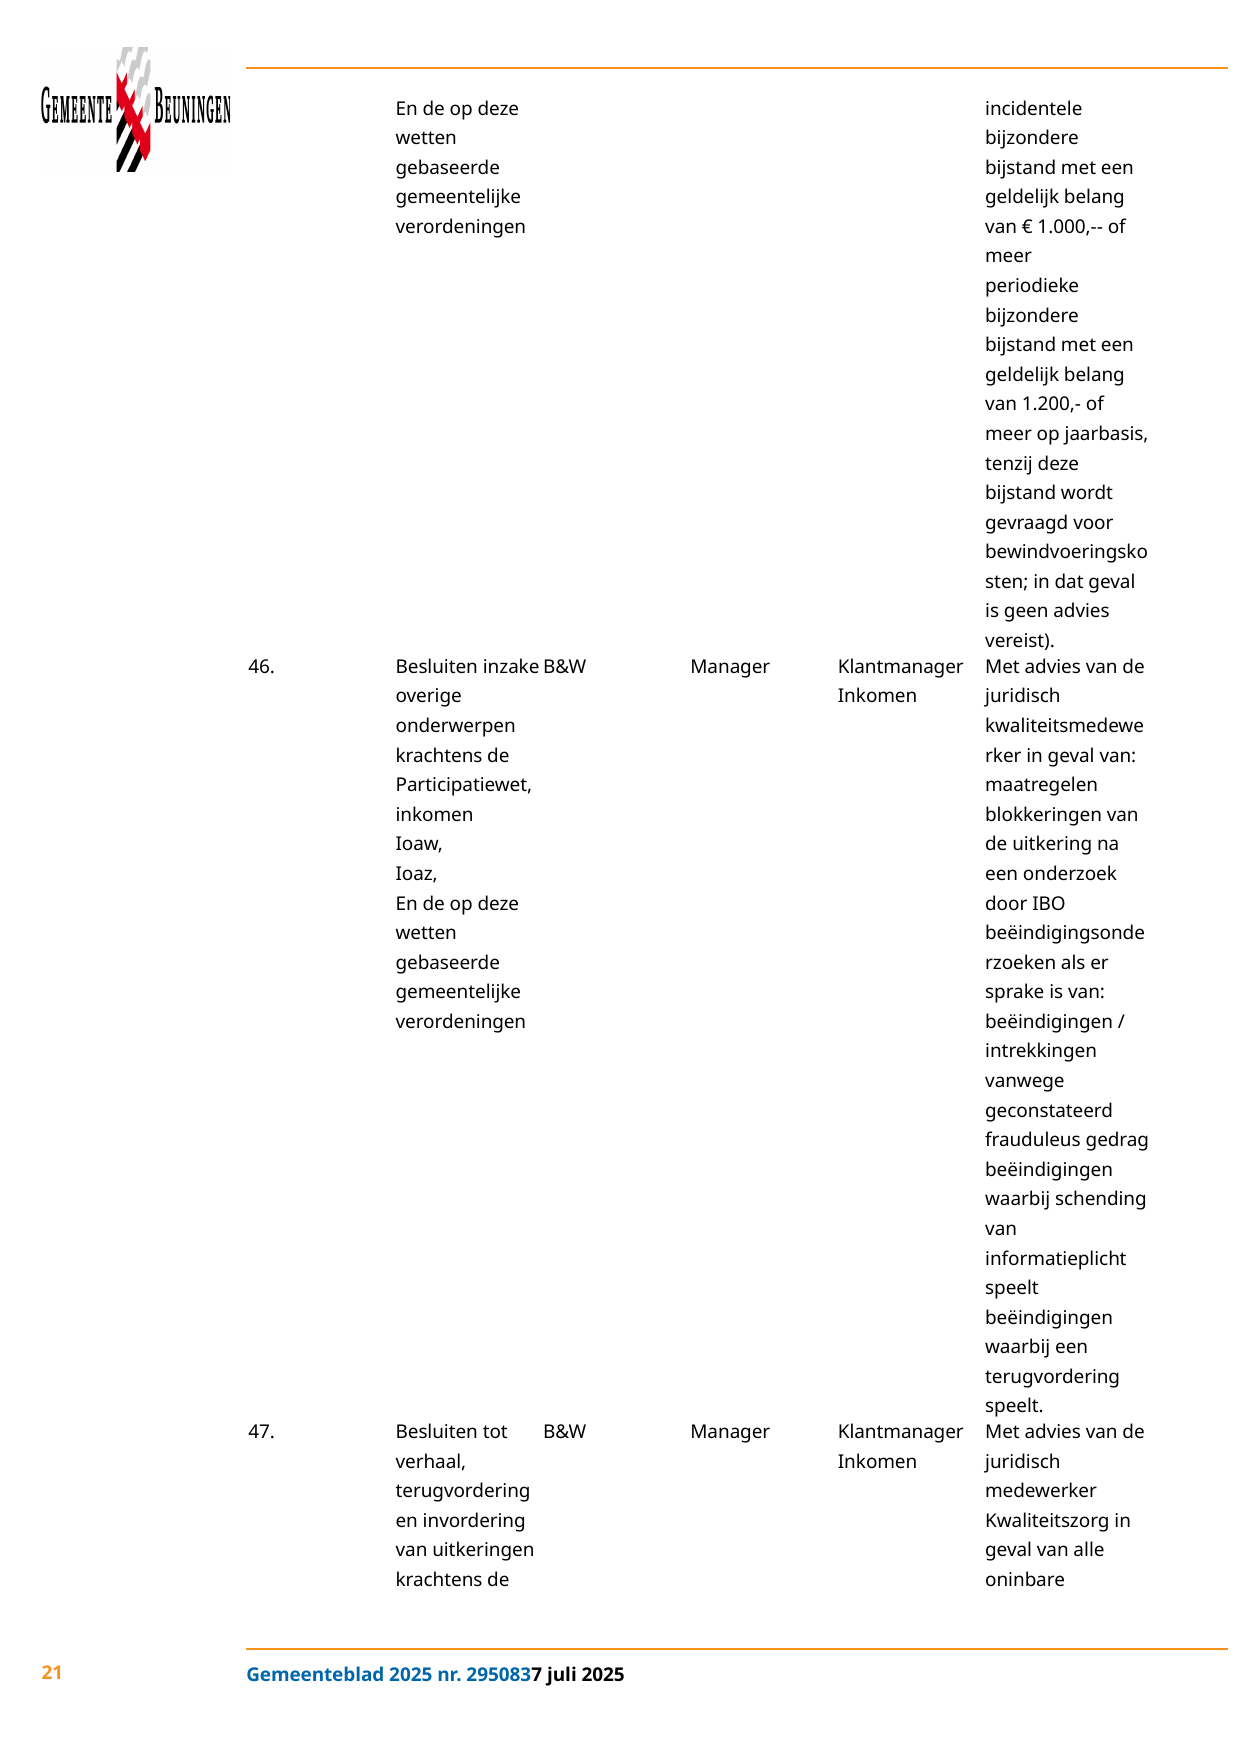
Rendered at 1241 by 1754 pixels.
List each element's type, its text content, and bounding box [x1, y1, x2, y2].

table_cell En de op deze wetten gebaseerde gemeentelijke verordeningen [395, 95, 543, 653]
table_cell Besluiten tot verhaal, terugvordering en invordering van uitkeringen krachtens de [395, 1418, 543, 1592]
table_cell incidentele bijzondere bijstand met een geldelijk belang van € 1.000,-- of meer periodieke bijzondere bijstand met een geldelijk belang van 1.200,- of meer op jaarbasis, tenzij deze bijstand wordt gevraagd voor bewindvoeringskosten; in dat geval is geen advies vereist). [985, 95, 1152, 653]
table_cell Manager [690, 653, 838, 1418]
table_cell Besluiten inzake overige onderwerpen krachtens de Participatiewet, inkomen Ioaw, Ioaz, En de op deze wetten gebaseerde gemeentelijke verordeningen [395, 653, 543, 1418]
table_cell B&W [543, 1418, 690, 1592]
table_cell [838, 95, 985, 653]
picture [41, 47, 231, 172]
table_cell Met advies van de juridisch medewerker Kwaliteitszorg in geval van alle oninbare [985, 1418, 1152, 1592]
table_cell 46. [248, 653, 395, 1418]
table_cell [543, 95, 690, 653]
table_cell Met advies van de juridisch kwaliteitsmedewerker in geval van: maatregelen blokkeringen van de uitkering na een onderzoek door IBO beëindigingsonderzoeken als er sprake is van: beëindigingen / intrekkingen vanwege geconstateerd frauduleus gedrag beëindigingen waarbij schending van informatieplicht speelt beëindigingen waarbij een terugvordering speelt. [985, 653, 1152, 1418]
table_cell B&W [543, 653, 690, 1418]
table_cell Manager [690, 1418, 838, 1592]
table_cell Klantmanager Inkomen [838, 653, 985, 1418]
table_cell 47. [248, 1418, 395, 1592]
table_cell Klantmanager Inkomen [838, 1418, 985, 1592]
table_cell [690, 95, 838, 653]
table_cell [248, 95, 395, 653]
